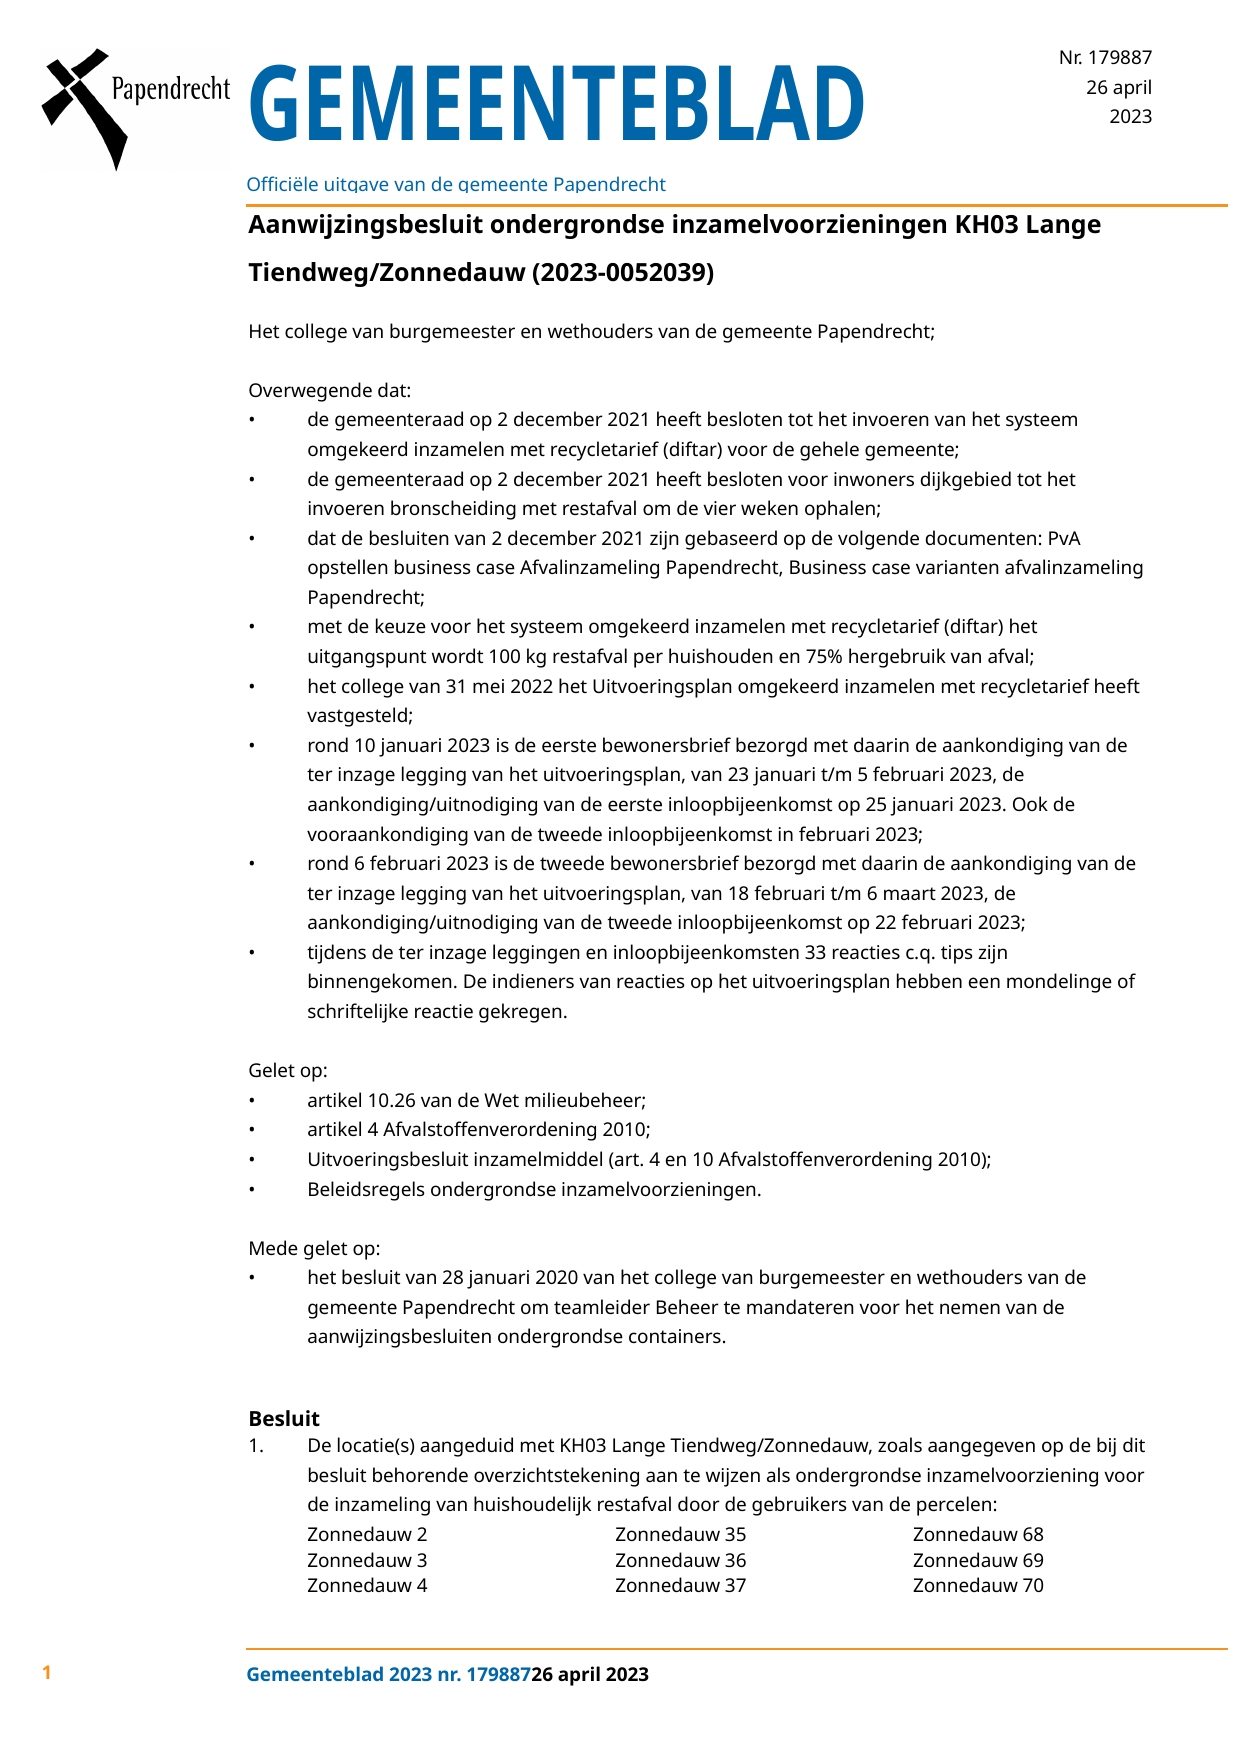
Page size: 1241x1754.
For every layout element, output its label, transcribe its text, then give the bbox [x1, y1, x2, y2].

list het college van 31 mei 2022 het Uitvoeringsplan omgekeerd inzamelen met recycletarief heeft vastgesteld; [248, 673, 1152, 728]
table_cell Zonnedauw 4 [248, 1573, 556, 1598]
table_header Zonnedauw 2 [248, 1521, 556, 1547]
list artikel 10.26 van de Wet milieubeheer; [248, 1087, 1152, 1113]
picture [41, 47, 231, 172]
list het besluit van 28 januari 2020 van het college van burgemeester en wethouders van de gemeente Papendrecht om teamleider Beheer te mandateren voor het nemen van de aanwijzingsbesluiten ondergrondse containers. [248, 1264, 1152, 1349]
text Het college van burgemeester en wethouders van de gemeente Papendrecht; [248, 318, 1152, 344]
list De locatie(s) aangeduid met KH03 Lange Tiendweg/Zonnedauw, zoals aangegeven op de bij dit besluit behorende overzichtstekening aan te wijzen als ondergrondse inzamelvoorziening voor de inzameling van huishoudelijk restafval door de gebruikers van de percelen: [248, 1432, 1152, 1517]
list rond 10 januari 2023 is de eerste bewonersbrief bezorgd met daarin de aankondiging van de ter inzage legging van het uitvoeringsplan, van 23 januari t/m 5 februari 2023, de aankondiging/uitnodiging van de eerste inloopbijeenkomst op 25 januari 2023. Ook de vooraankondiging van de tweede inloopbijeenkomst in februari 2023; [248, 732, 1152, 847]
list Beleidsregels ondergrondse inzamelvoorzieningen. [248, 1176, 1152, 1202]
table_header Zonnedauw 35 [556, 1521, 854, 1547]
table_header Zonnedauw 68 [854, 1521, 1152, 1547]
text Overwegende dat: [248, 377, 1152, 403]
table_cell Zonnedauw 37 [556, 1573, 854, 1598]
list rond 6 februari 2023 is de tweede bewonersbrief bezorgd met daarin de aankondiging van de ter inzage legging van het uitvoeringsplan, van 18 februari t/m 6 maart 2023, de aankondiging/uitnodiging van de tweede inloopbijeenkomst op 22 februari 2023; [248, 850, 1152, 935]
list met de keuze voor het systeem omgekeerd inzamelen met recycletarief (diftar) het uitgangspunt wordt 100 kg restafval per huishouden en 75% hergebruik van afval; [248, 614, 1152, 669]
text Mede gelet op: [248, 1235, 1152, 1261]
table_cell Zonnedauw 70 [854, 1573, 1152, 1598]
list dat de besluiten van 2 december 2021 zijn gebaseerd op de volgende documenten: PvA opstellen business case Afvalinzameling Papendrecht, Business case varianten afvalinzameling Papendrecht; [248, 525, 1152, 610]
table_cell Zonnedauw 69 [854, 1547, 1152, 1572]
list artikel 4 Afvalstoffenverordening 2010; [248, 1117, 1152, 1142]
text Aanwijzingsbesluit ondergrondse inzamelvoorzieningen KH03 Lange Tiendweg/Zonnedauw (2023-0052039) [248, 207, 1152, 288]
list Uitvoeringsbesluit inzamelmiddel (art. 4 en 10 Afvalstoffenverordening 2010); [248, 1146, 1152, 1172]
text Besluit [248, 1404, 1152, 1432]
table_cell Zonnedauw 36 [556, 1547, 854, 1572]
table_cell Zonnedauw 3 [248, 1547, 556, 1572]
text Gelet op: [248, 1057, 1152, 1083]
list de gemeenteraad op 2 december 2021 heeft besloten tot het invoeren van het systeem omgekeerd inzamelen met recycletarief (diftar) voor de gehele gemeente; [248, 407, 1152, 462]
list de gemeenteraad op 2 december 2021 heeft besloten voor inwoners dijkgebied tot het invoeren bronscheiding met restafval om de vier weken ophalen; [248, 466, 1152, 521]
list tijdens de ter inzage leggingen en inloopbijeenkomsten 33 reacties c.q. tips zijn binnengekomen. De indieners van reacties op het uitvoeringsplan hebben een mondelinge of schriftelijke reactie gekregen. [248, 939, 1152, 1024]
